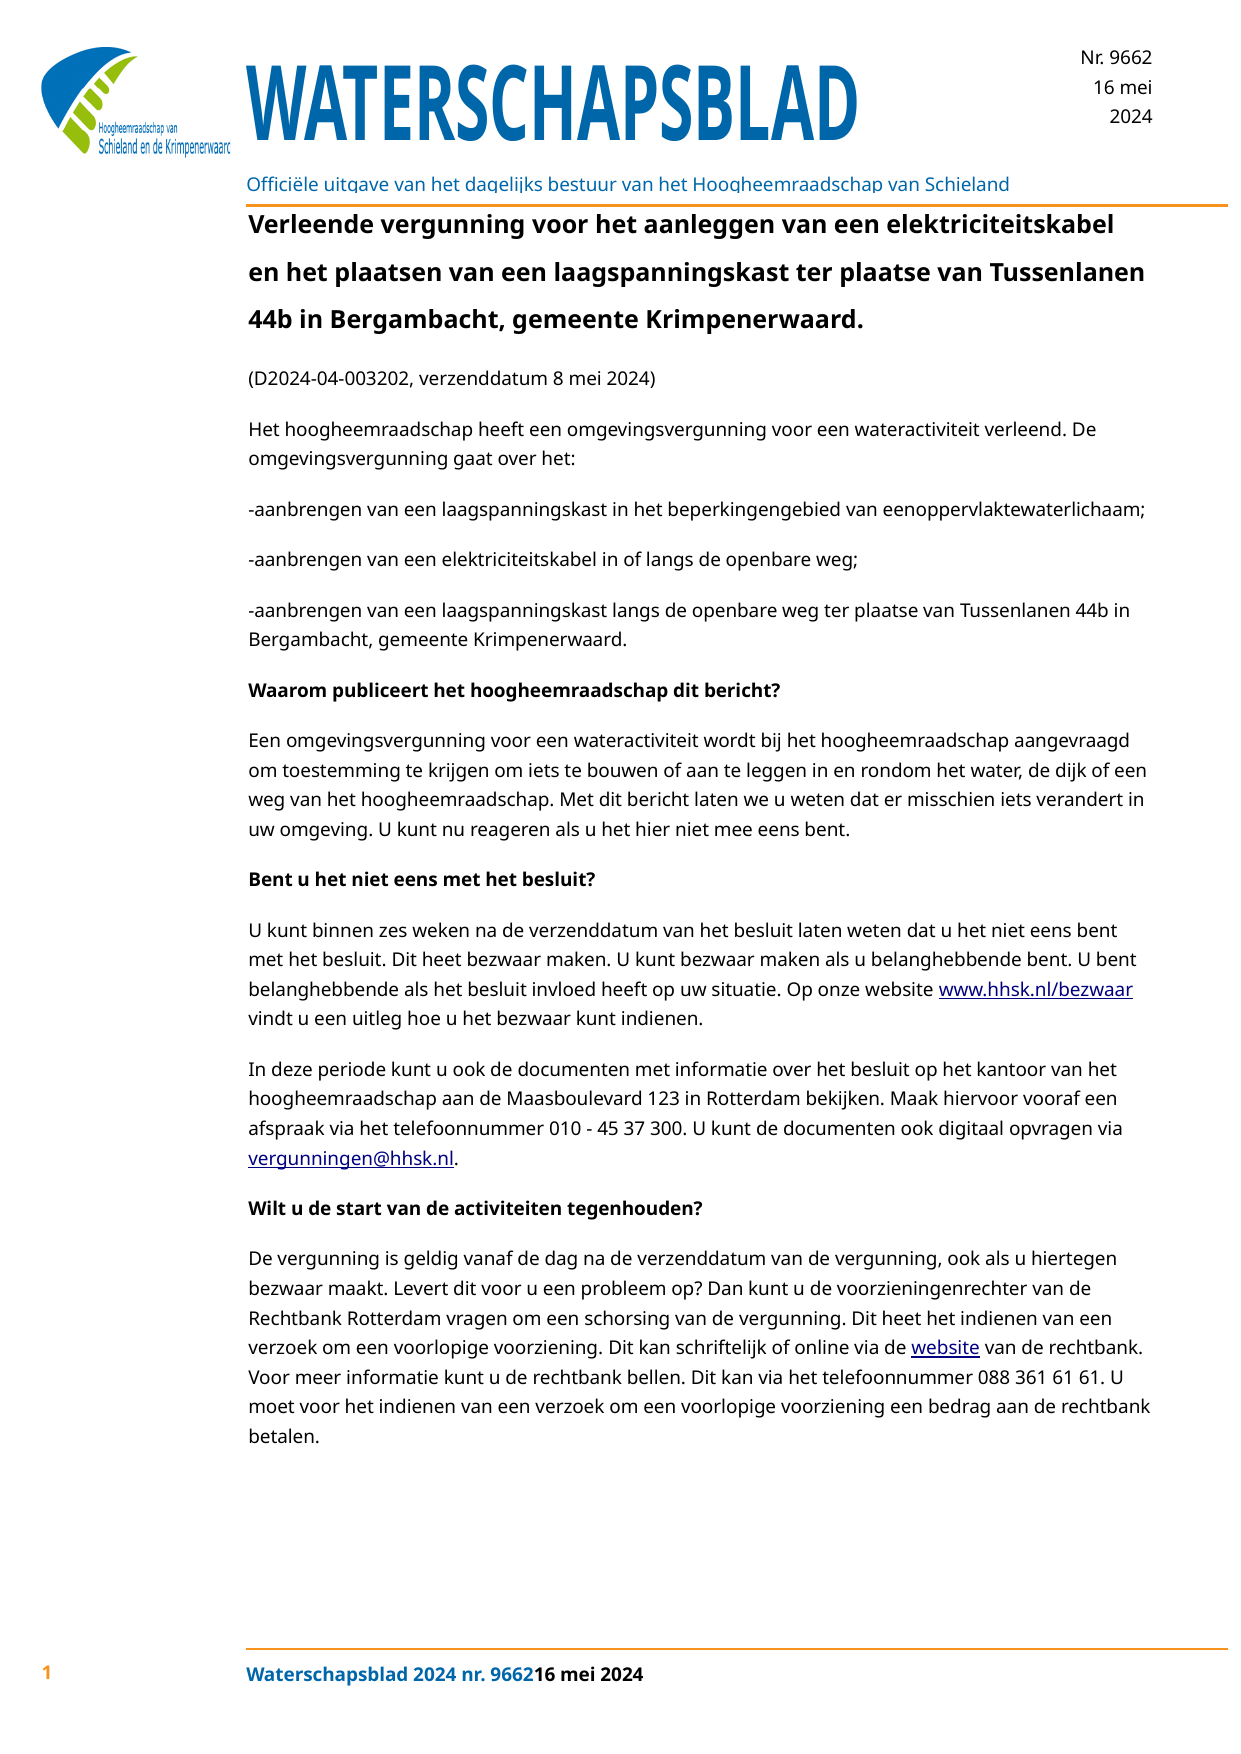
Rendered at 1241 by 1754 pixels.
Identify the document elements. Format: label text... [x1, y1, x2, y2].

text Het hoogheemraadschap heeft een omgevingsvergunning voor een wateractiviteit verleend. De omgevingsvergunning gaat over het: [248, 416, 1152, 471]
picture [41, 47, 231, 172]
text Verleende vergunning voor het aanleggen van een elektriciteitskabel en het plaatsen van een laagspanningskast ter plaatse van Tussenlanen 44b in Bergambacht, gemeente Krimpenerwaard. [248, 207, 1152, 336]
text De vergunning is geldig vanaf de dag na de verzenddatum van de vergunning, ook als u hiertegen bezwaar maakt. Levert dit voor u een probleem op? Dan kunt u de voorzieningenrechter van de Rechtbank Rotterdam vragen om een schorsing van de vergunning. Dit heet het indienen van een verzoek om een voorlopige voorziening. Dit kan schriftelijk of online via de website van de rechtbank. Voor meer informatie kunt u de rechtbank bellen. Dit kan via het telefoonnummer 088 361 61 61. U moet voor het indienen van een verzoek om een voorlopige voorziening een bedrag aan de rechtbank betalen. [248, 1246, 1152, 1449]
text In deze periode kunt u ook de documenten met informatie over het besluit op het kantoor van het hoogheemraadschap aan de Maasboulevard 123 in Rotterdam bekijken. Maak hiervoor vooraf een afspraak via het telefoonnummer 010 - 45 37 300. U kunt de documenten ook digitaal opvragen via vergunningen@hhsk.nl. [248, 1056, 1152, 1170]
text Bent u het niet eens met het besluit? [248, 866, 1152, 892]
text U kunt binnen zes weken na de verzenddatum van het besluit laten weten dat u het niet eens bent met het besluit. Dit heet bezwaar maken. U kunt bezwaar maken als u belanghebbende bent. U bent belanghebbende als het besluit invloed heeft op uw situatie. Op onze website www.hhsk.nl/bezwaar vindt u een uitleg hoe u het bezwaar kunt indienen. [248, 917, 1152, 1031]
text Waarom publiceert het hoogheemraadschap dit bericht? [248, 677, 1152, 702]
text Een omgevingsvergunning voor een wateractiviteit wordt bij het hoogheemraadschap aangevraagd om toestemming te krijgen om iets te bouwen of aan te leggen in en rondom het water, de dijk of een weg van het hoogheemraadschap. Met dit bericht laten we u weten dat er misschien iets verandert in uw omgeving. U kunt nu reageren als u het hier niet mee eens bent. [248, 727, 1152, 842]
text -aanbrengen van een laagspanningskast langs de openbare weg ter plaatse van Tussenlanen 44b in Bergambacht, gemeente Krimpenerwaard. [248, 597, 1152, 652]
text (D2024-04-003202, verzenddatum 8 mei 2024) [248, 366, 1152, 391]
text -aanbrengen van een elektriciteitskabel in of langs de openbare weg; [248, 546, 1152, 572]
text Wilt u de start van de activiteiten tegenhouden? [248, 1195, 1152, 1221]
text -aanbrengen van een laagspanningskast in het beperkingengebied van eenoppervlaktewaterlichaam; [248, 496, 1152, 522]
